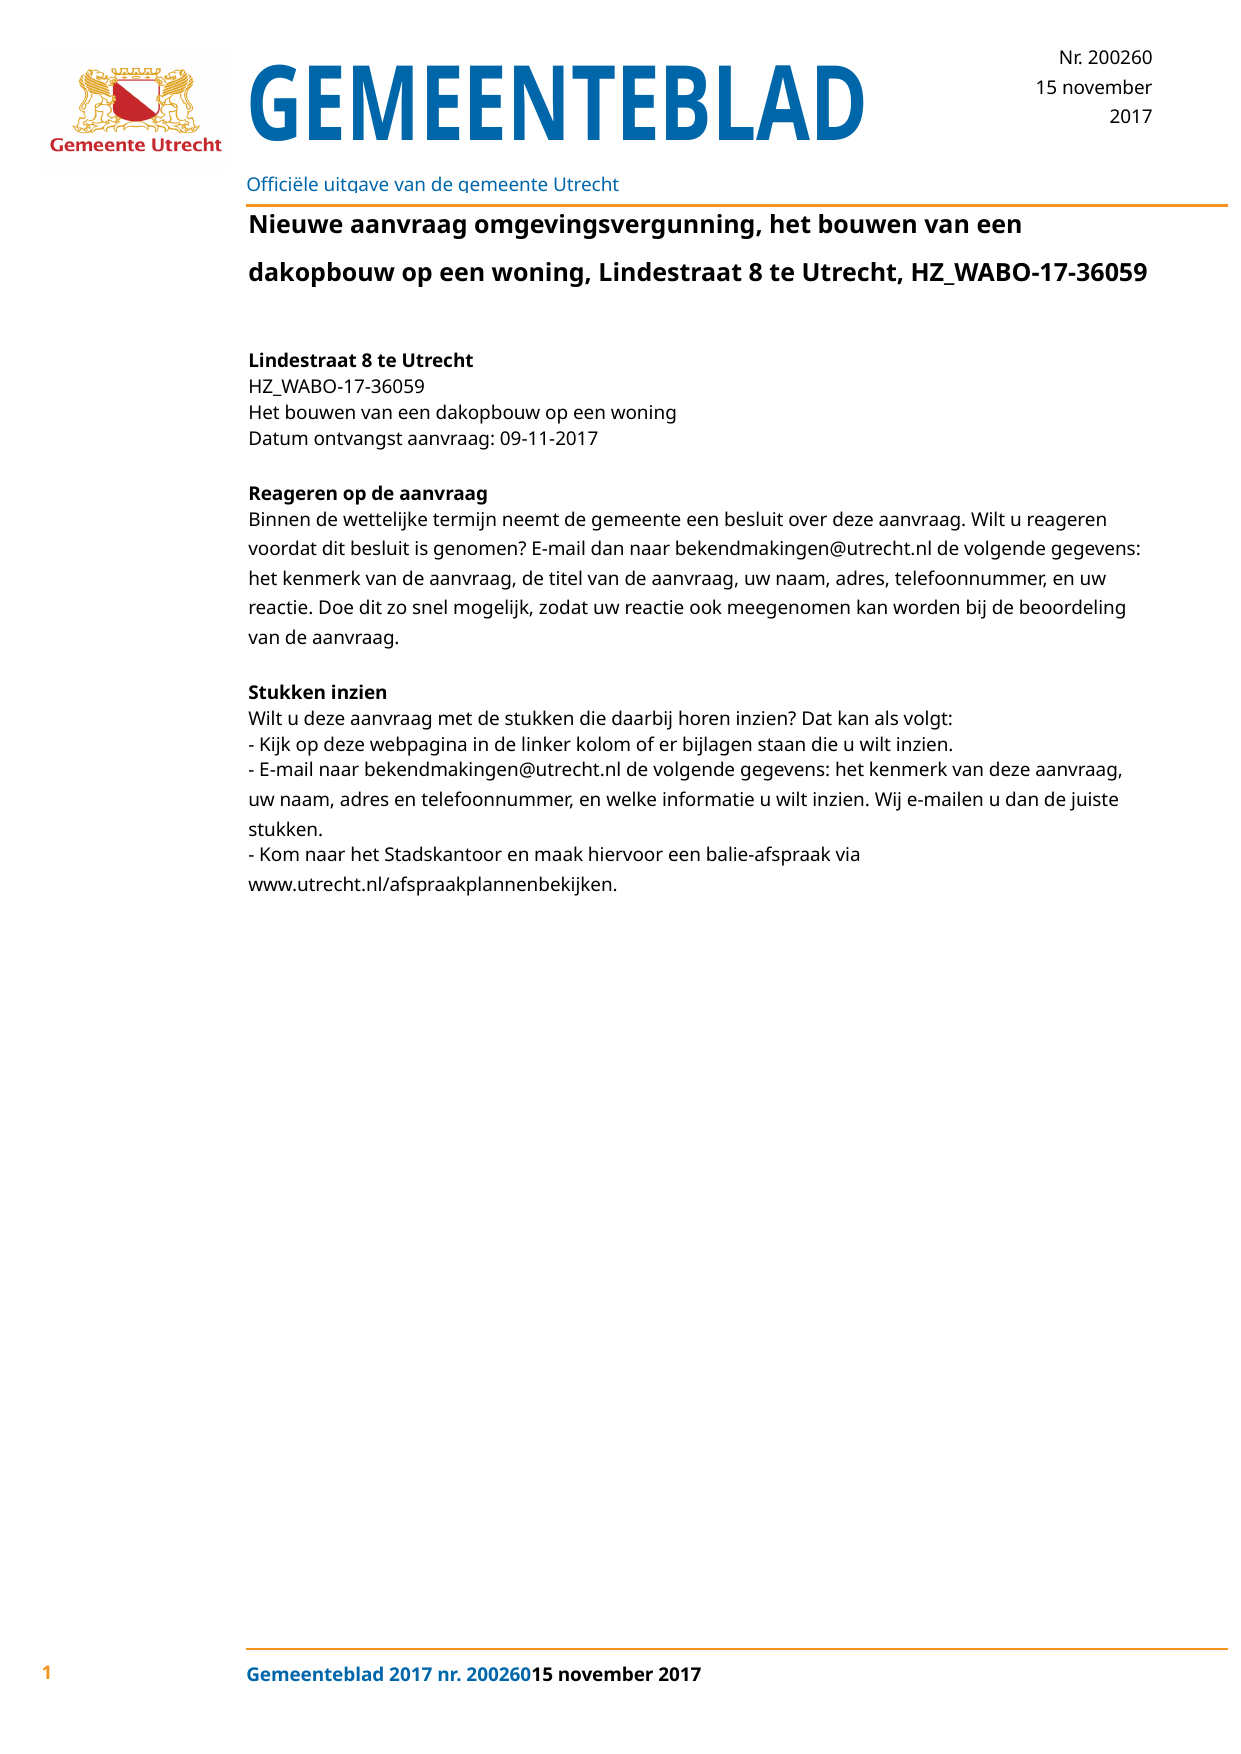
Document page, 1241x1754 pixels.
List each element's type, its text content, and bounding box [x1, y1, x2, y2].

table_cell Binnen de wettelijke termijn neemt de gemeente een besluit over deze aanvraag. Wilt u reageren voordat dit besluit is genomen? E-mail dan naar bekendmakingen@utrecht.nl de volgende gegevens: het kenmerk van de aanvraag, de titel van de aanvraag, uw naam, adres, telefoonnummer, en uw reactie. Doe dit zo snel mogelijk, zodat uw reactie ook meegenomen kan worden bij de beoordeling van de aanvraag. [248, 506, 1152, 679]
table_cell - E-mail naar bekendmakingen@utrecht.nl de volgende gegevens: het kenmerk van deze aanvraag, uw naam, adres en telefoonnummer, en welke informatie u wilt inzien. Wij e-mailen u dan de juiste stukken. [248, 757, 1152, 842]
table_cell Stukken inzien [248, 680, 1152, 705]
table_cell Het bouwen van een dakopbouw op een woning [248, 399, 1152, 425]
text Nieuwe aanvraag omgevingsvergunning, het bouwen van een dakopbouw op een woning, Lindestraat 8 te Utrecht, HZ_WABO-17-36059 [248, 207, 1152, 288]
picture [41, 47, 231, 172]
table_cell - Kijk op deze webpagina in de linker kolom of er bijlagen staan die u wilt inzien. [248, 731, 1152, 757]
table_cell Datum ontvangst aanvraag: 09-11-2017 [248, 425, 1152, 480]
table_cell Reageren op de aanvraag [248, 480, 1152, 506]
table_cell HZ_WABO-17-36059 [248, 373, 1152, 399]
table_header Lindestraat 8 te Utrecht [248, 348, 1152, 373]
table_cell - Kom naar het Stadskantoor en maak hiervoor een balie-afspraak via www.utrecht.nl/afspraakplannenbekijken. [248, 842, 1152, 897]
table_cell Wilt u deze aanvraag met de stukken die daarbij horen inzien? Dat kan als volgt: [248, 705, 1152, 731]
